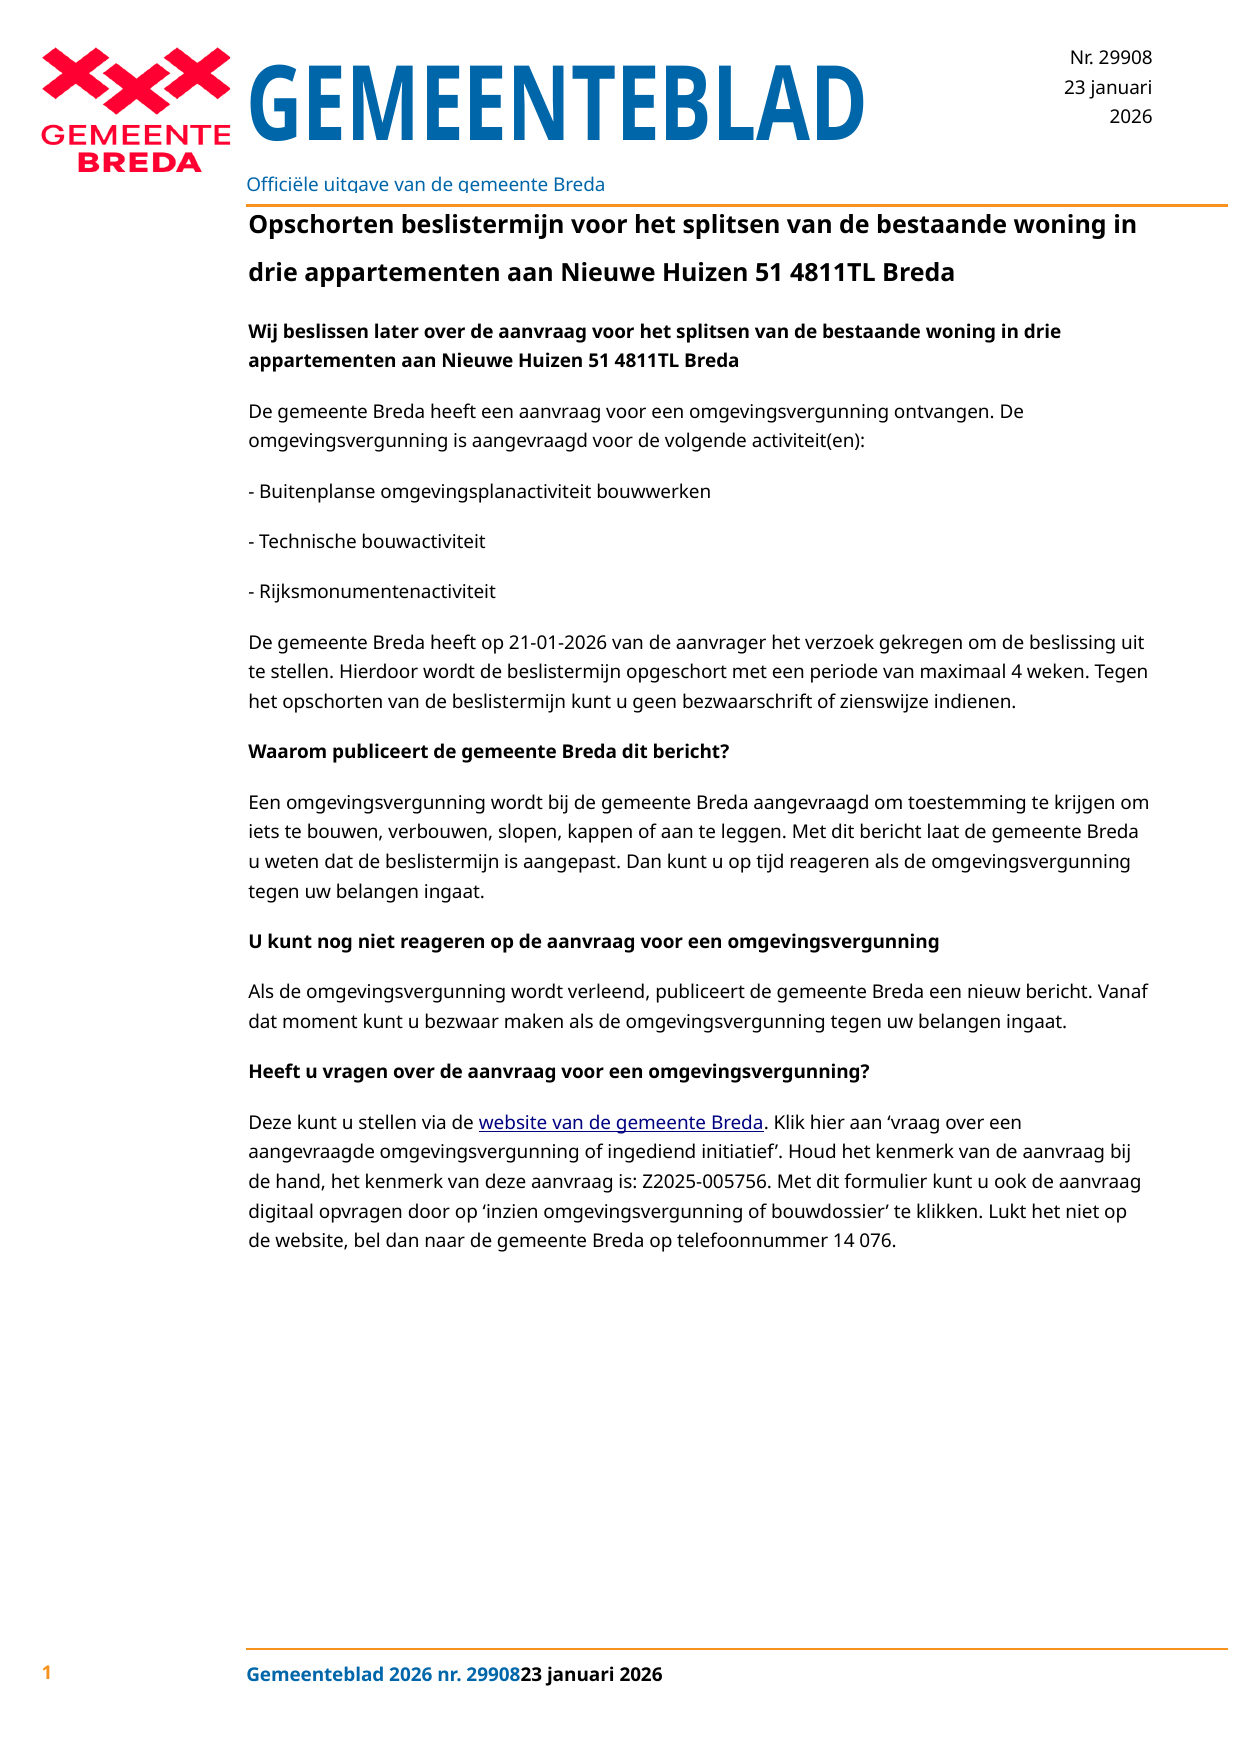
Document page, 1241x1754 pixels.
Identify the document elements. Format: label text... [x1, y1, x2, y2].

text Als de omgevingsvergunning wordt verleend, publiceert de gemeente Breda een nieuw bericht. Vanaf dat moment kunt u bezwaar maken als de omgevingsvergunning tegen uw belangen ingaat. [248, 979, 1152, 1034]
text - Buitenplanse omgevingsplanactiviteit bouwwerken [248, 478, 1152, 504]
text Opschorten beslistermijn voor het splitsen van de bestaande woning in drie appartementen aan Nieuwe Huizen 51 4811TL Breda [248, 207, 1152, 288]
text Heeft u vragen over de aanvraag voor een omgevingsvergunning? [248, 1059, 1152, 1084]
text - Technische bouwactiviteit [248, 528, 1152, 554]
text De gemeente Breda heeft een aanvraag voor een omgevingsvergunning ontvangen. De omgevingsvergunning is aangevraagd voor de volgende activiteit(en): [248, 398, 1152, 453]
text U kunt nog niet reageren op de aanvraag voor een omgevingsvergunning [248, 928, 1152, 954]
text De gemeente Breda heeft op 21-01-2026 van de aanvrager het verzoek gekregen om de beslissing uit te stellen. Hierdoor wordt de beslistermijn opgeschort met een periode van maximaal 4 weken. Tegen het opschorten van de beslistermijn kunt u geen bezwaarschrift of zienswijze indienen. [248, 629, 1152, 714]
text Deze kunt u stellen via de website van de gemeente Breda. Klik hier aan ‘vraag over een aangevraagde omgevingsvergunning of ingediend initiatief’. Houd het kenmerk van de aanvraag bij de hand, het kenmerk van deze aanvraag is: Z2025-005756. Met dit formulier kunt u ook de aanvraag digitaal opvragen door op ‘inzien omgevingsvergunning of bouwdossier’ te klikken. Lukt het niet op de website, bel dan naar de gemeente Breda op telefoonnummer 14 076. [248, 1109, 1152, 1253]
text - Rijksmonumentenactiviteit [248, 579, 1152, 604]
text Wij beslissen later over de aanvraag voor het splitsen van de bestaande woning in drie appartementen aan Nieuwe Huizen 51 4811TL Breda [248, 318, 1152, 373]
text Een omgevingsvergunning wordt bij de gemeente Breda aangevraagd om toestemming te krijgen om iets te bouwen, verbouwen, slopen, kappen of aan te leggen. Met dit bericht laat de gemeente Breda u weten dat de beslistermijn is aangepast. Dan kunt u op tijd reageren als de omgevingsvergunning tegen uw belangen ingaat. [248, 789, 1152, 904]
picture [41, 47, 231, 172]
text Waarom publiceert de gemeente Breda dit bericht? [248, 739, 1152, 764]
